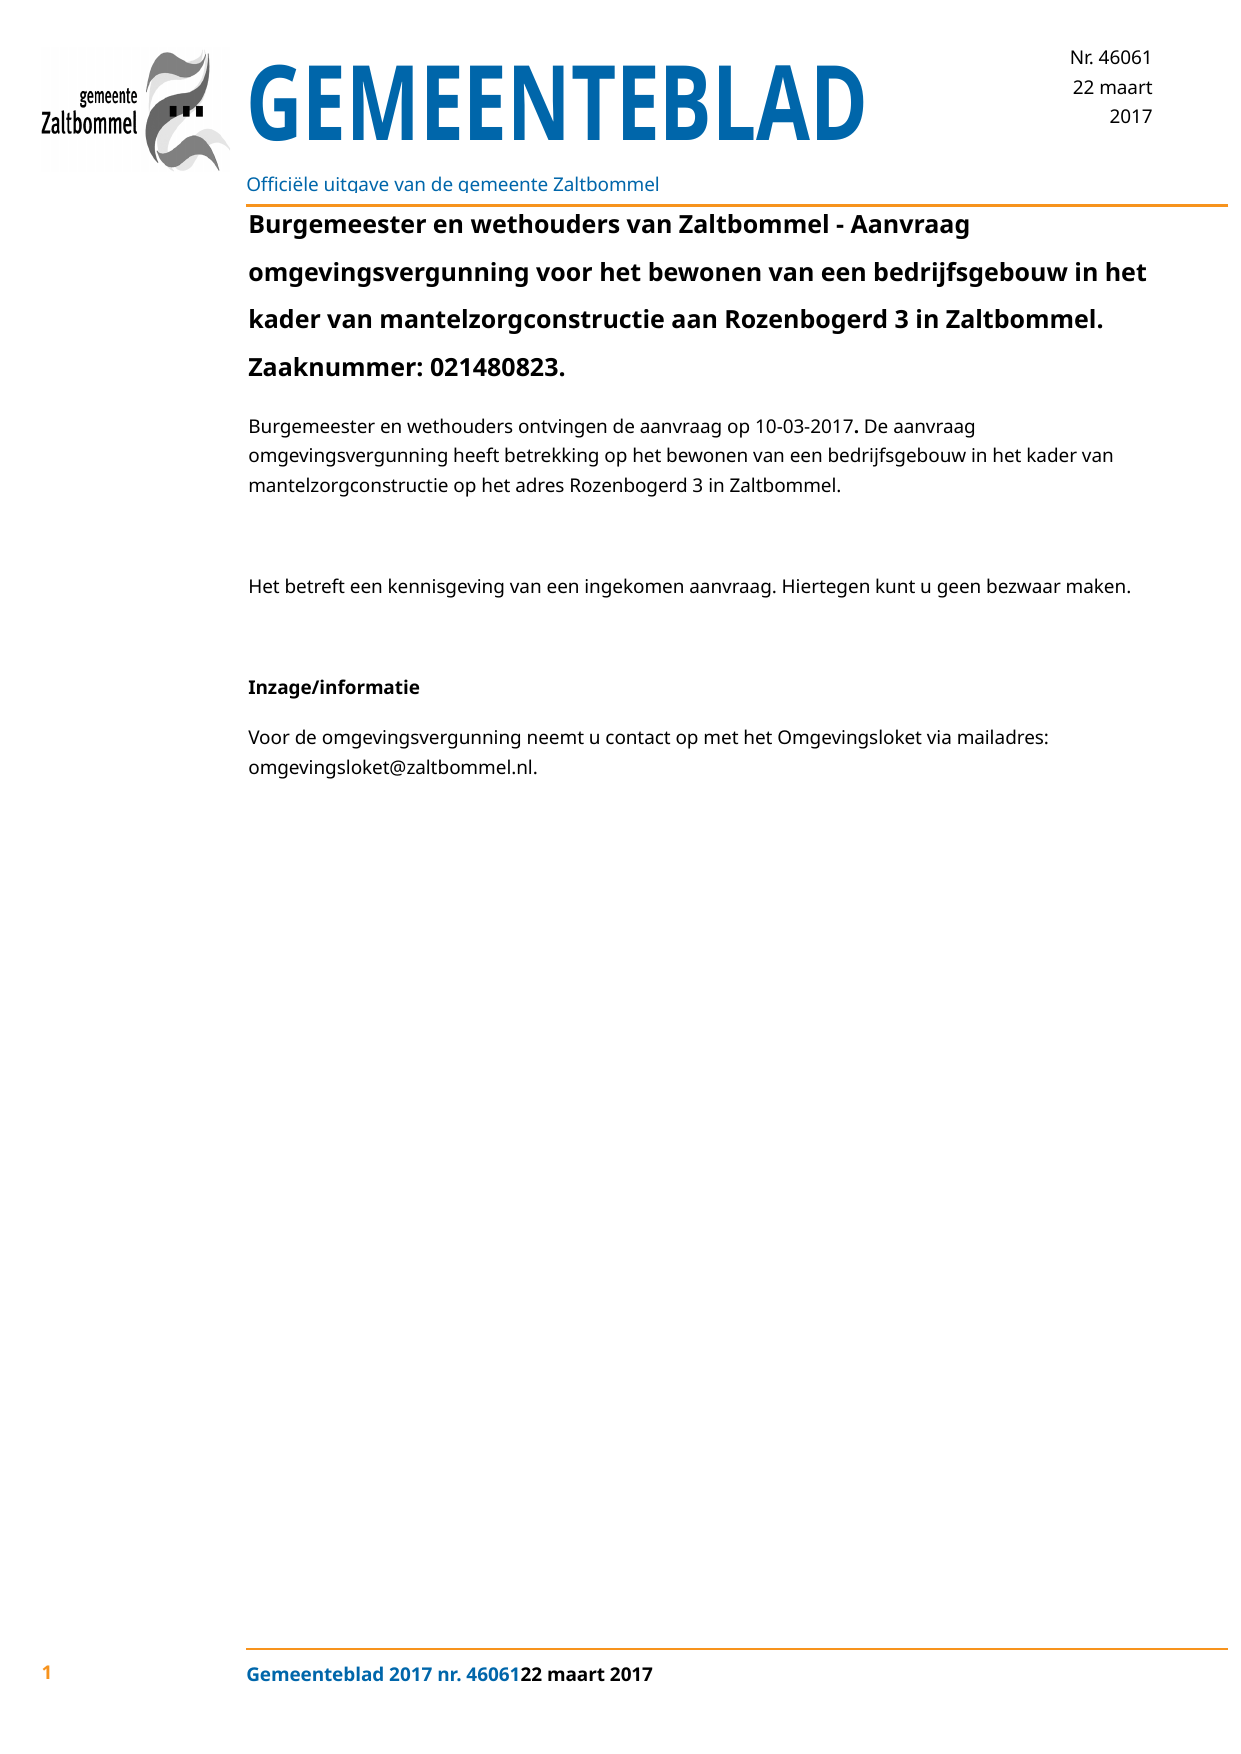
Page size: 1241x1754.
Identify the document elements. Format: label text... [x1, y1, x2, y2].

text Inzage/informatie [248, 674, 1152, 700]
text Het betreft een kennisgeving van een ingekomen aanvraag. Hiertegen kunt u geen bezwaar maken. [248, 573, 1152, 599]
text Burgemeester en wethouders van Zaltbommel - Aanvraag omgevingsvergunning voor het bewonen van een bedrijfsgebouw in het kader van mantelzorgconstructie aan Rozenbogerd 3 in Zaltbommel. Zaaknummer: 021480823. [248, 207, 1152, 384]
picture [41, 47, 231, 172]
text Burgemeester en wethouders ontvingen de aanvraag op 10-03-2017. De aanvraag omgevingsvergunning heeft betrekking op het bewonen van een bedrijfsgebouw in het kader van mantelzorgconstructie op het adres Rozenbogerd 3 in Zaltbommel. [248, 413, 1152, 498]
text Voor de omgevingsvergunning neemt u contact op met het Omgevingsloket via mailadres: omgevingsloket@zaltbommel.nl. [248, 724, 1152, 780]
